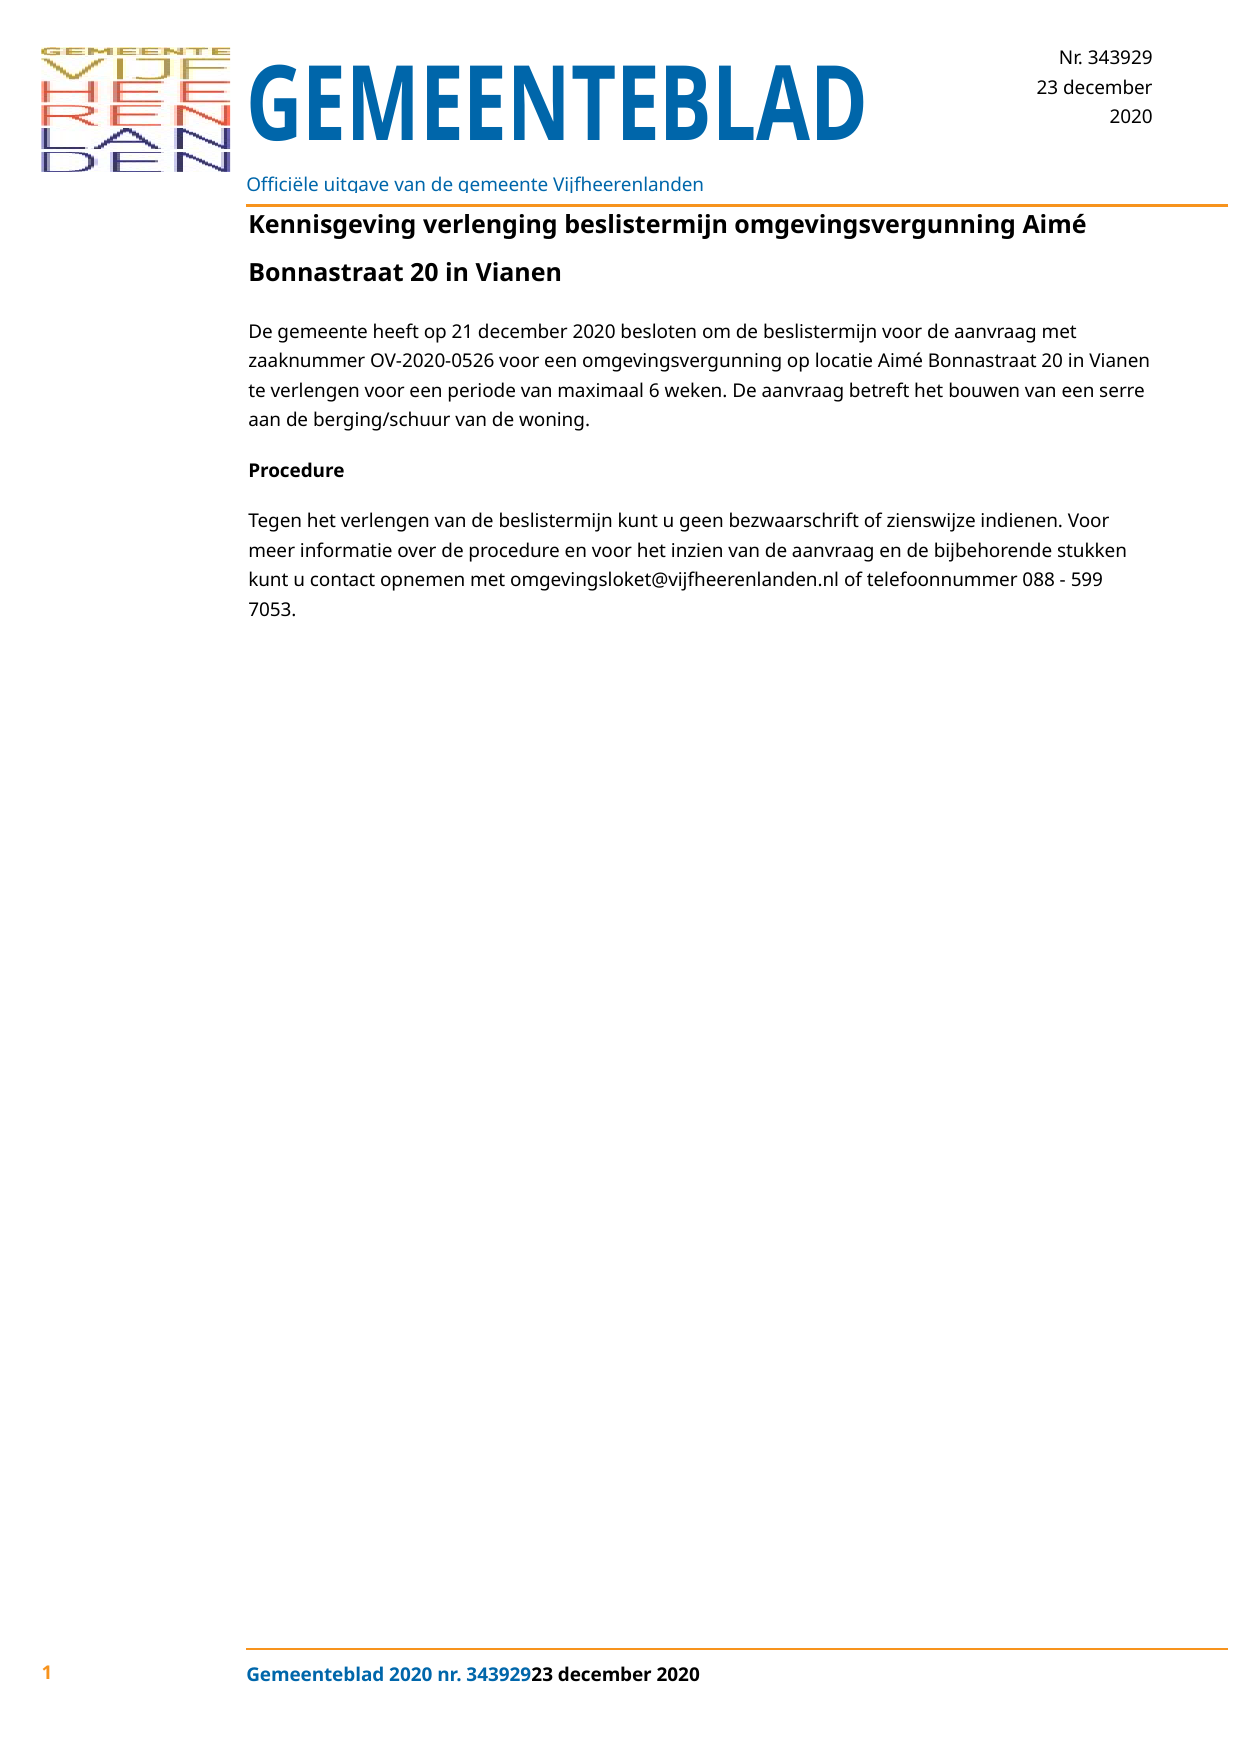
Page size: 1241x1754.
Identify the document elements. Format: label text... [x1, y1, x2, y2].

text De gemeente heeft op 21 december 2020 besloten om de beslistermijn voor de aanvraag met zaaknummer OV-2020-0526 voor een omgevingsvergunning op locatie Aimé Bonnastraat 20 in Vianen te verlengen voor een periode van maximaal 6 weken. De aanvraag betreft het bouwen van een serre aan de berging/schuur van de woning. [248, 318, 1152, 432]
picture [41, 47, 231, 172]
text Kennisgeving verlenging beslistermijn omgevingsvergunning Aimé Bonnastraat 20 in Vianen [248, 207, 1152, 288]
text Tegen het verlengen van de beslistermijn kunt u geen bezwaarschrift of zienswijze indienen. Voor meer informatie over de procedure en voor het inzien van de aanvraag en de bijbehorende stukken kunt u contact opnemen met omgevingsloket@vijfheerenlanden.nl of telefoonnummer 088 - 599 7053. [248, 507, 1152, 622]
text Procedure [248, 457, 1152, 483]
